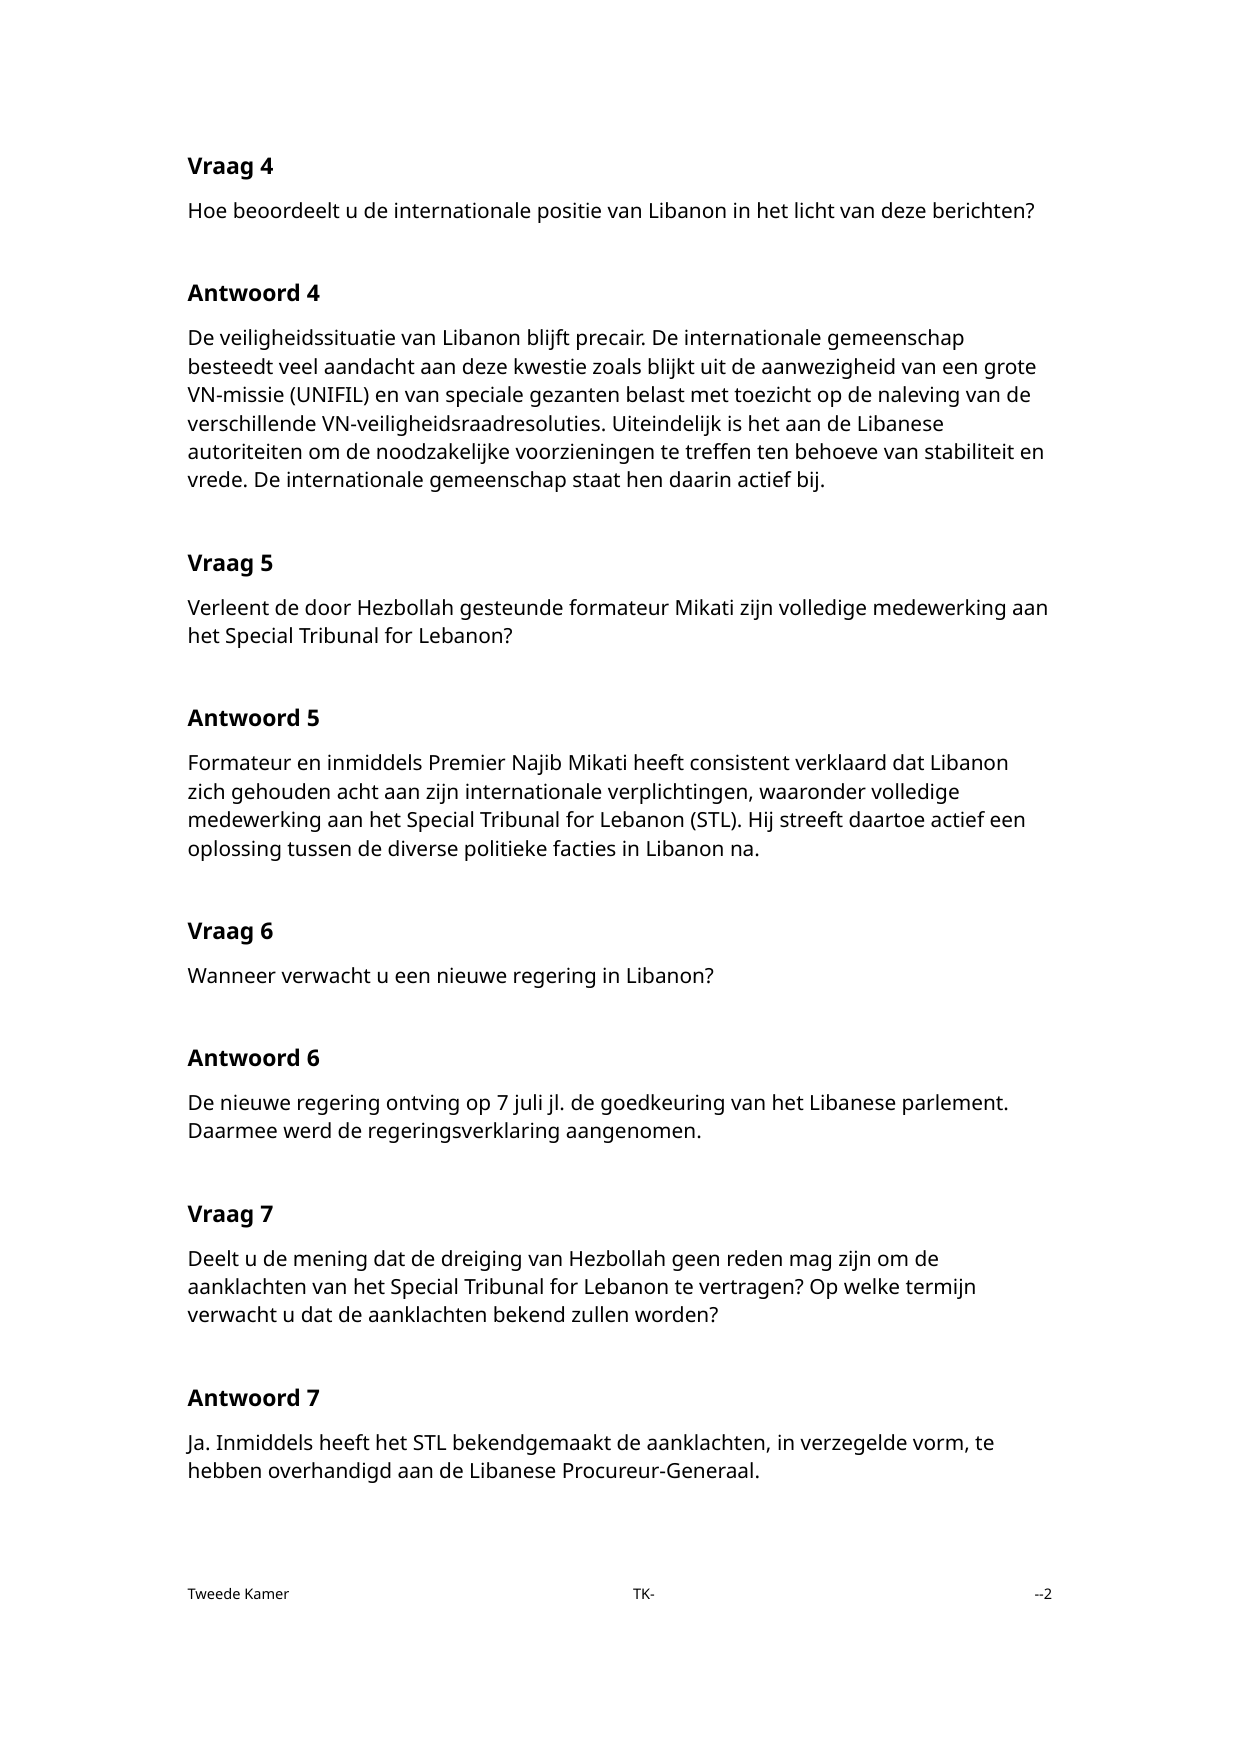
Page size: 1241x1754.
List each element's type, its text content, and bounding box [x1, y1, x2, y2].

subtitle Antwoord 5 [187, 702, 1053, 733]
text Ja. Inmiddels heeft het STL bekendgemaakt de aanklachten, in verzegelde vorm, te hebben overhandigd aan de Libanese Procureur-Generaal. [187, 1428, 1053, 1485]
subtitle Vraag 7 [187, 1197, 1053, 1229]
text Wanneer verwacht u een nieuwe regering in Libanon? [187, 961, 1053, 989]
text Verleent de door Hezbollah gesteunde formateur Mikati zijn volledige medewerking aan het Special Tribunal for Lebanon? [187, 593, 1053, 650]
subtitle Antwoord 4 [187, 277, 1053, 308]
subtitle Antwoord 6 [187, 1042, 1053, 1073]
text Deelt u de mening dat de dreiging van Hezbollah geen reden mag zijn om de aanklachten van het Special Tribunal for Lebanon te vertragen? Op welke termijn verwacht u dat de aanklachten bekend zullen worden? [187, 1244, 1053, 1329]
text De nieuwe regering ontving op 7 juli jl. de goedkeuring van het Libanese parlement. Daarmee werd de regeringsverklaring aangenomen. [187, 1088, 1053, 1145]
subtitle Vraag 6 [187, 915, 1053, 946]
subtitle Vraag 4 [187, 150, 1053, 181]
subtitle Vraag 5 [187, 547, 1053, 578]
text Hoe beoordeelt u de internationale positie van Libanon in het licht van deze berichten? [187, 196, 1053, 225]
text Formateur en inmiddels Premier Najib Mikati heeft consistent verklaard dat Libanon zich gehouden acht aan zijn internationale verplichtingen, waaronder volledige medewerking aan het Special Tribunal for Lebanon (STL). Hij streeft daartoe actief een oplossing tussen de diverse politieke facties in Libanon na. [187, 748, 1053, 862]
subtitle Antwoord 7 [187, 1382, 1053, 1413]
text De veiligheidssituatie van Libanon blijft precair. De internationale gemeenschap besteedt veel aandacht aan deze kwestie zoals blijkt uit de aanwezigheid van een grote VN-missie (UNIFIL) en van speciale gezanten belast met toezicht op de naleving van de verschillende VN-veiligheidsraadresoluties. Uiteindelijk is het aan de Libanese autoriteiten om de noodzakelijke voorzieningen te treffen ten behoeve van stabiliteit en vrede. De internationale gemeenschap staat hen daarin actief bij. [187, 323, 1053, 494]
